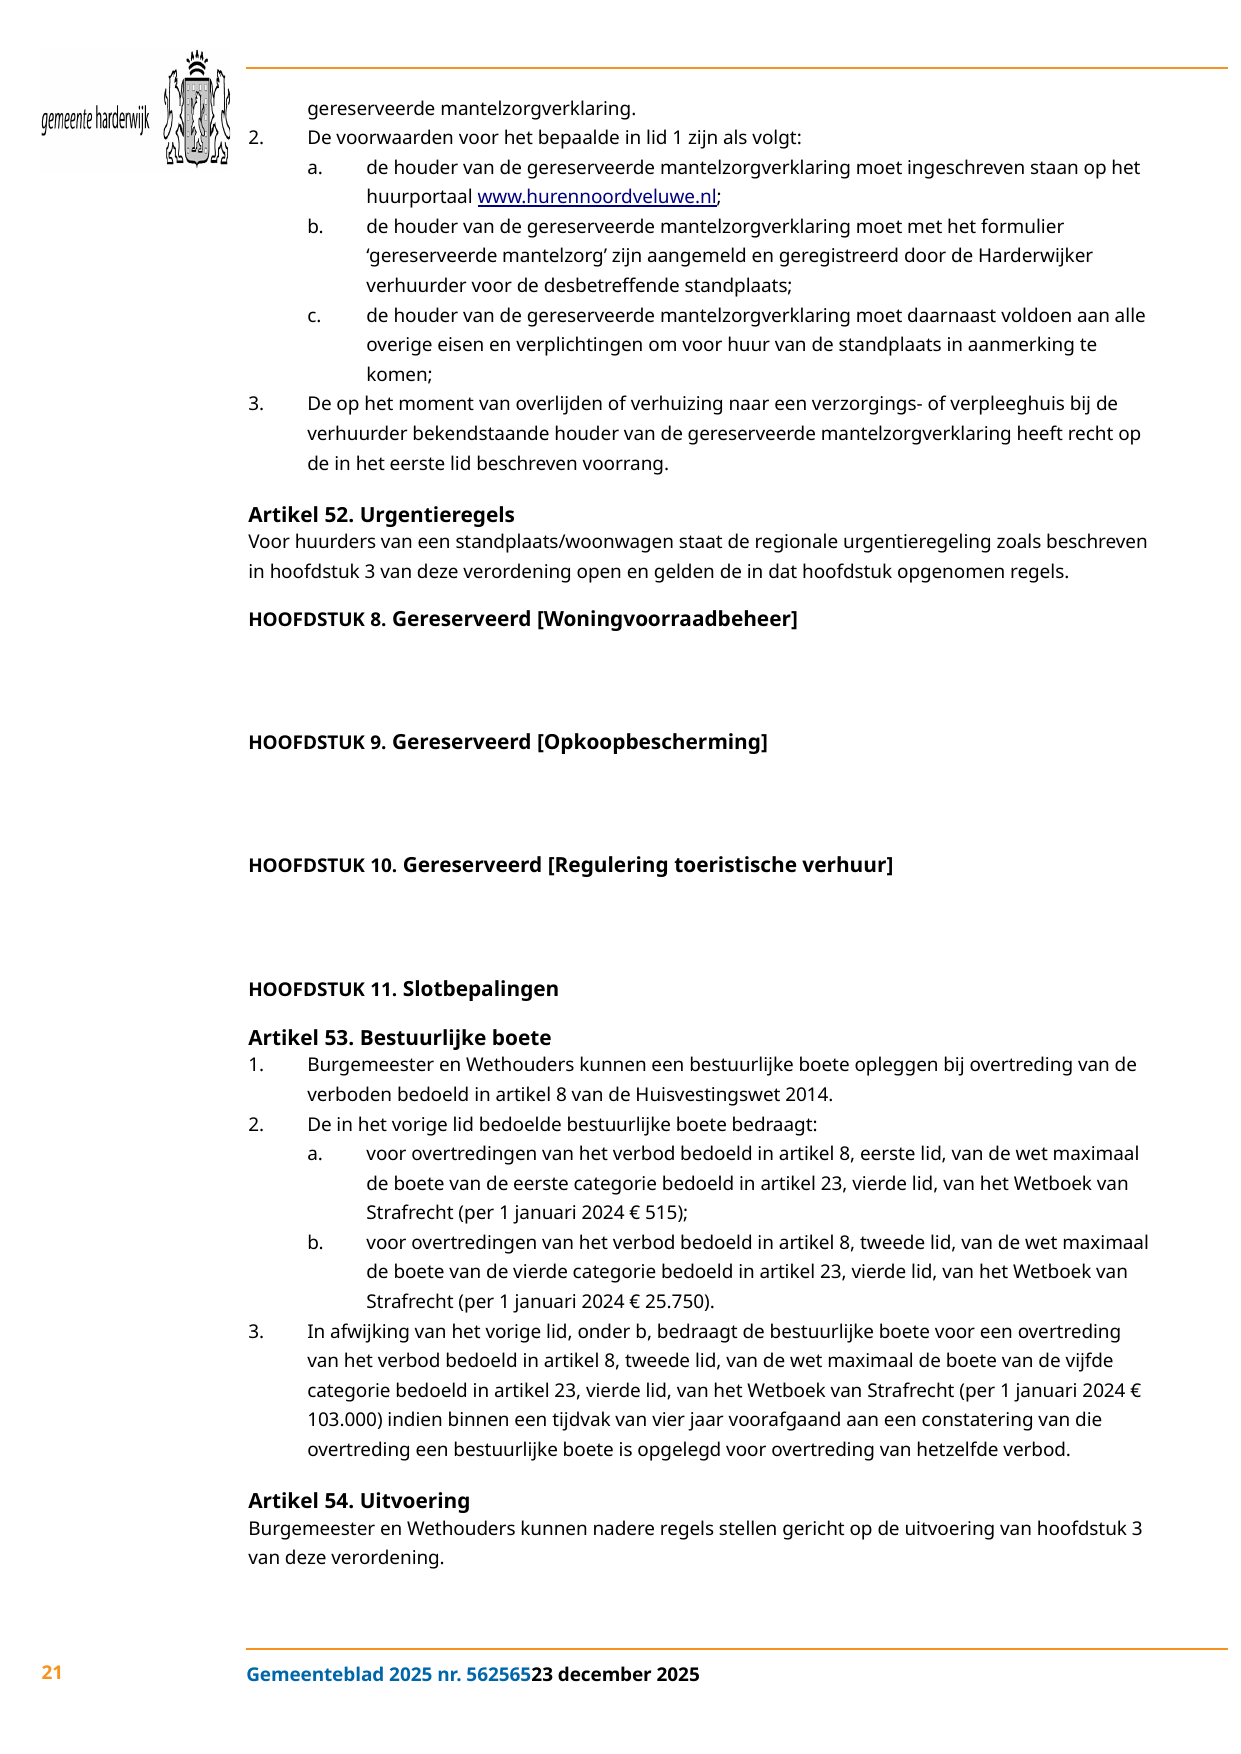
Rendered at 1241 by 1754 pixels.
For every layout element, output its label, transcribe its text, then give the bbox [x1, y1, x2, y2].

list de houder van de gereserveerde mantelzorgverklaring moet met het formulier ‘gereserveerde mantelzorg’ zijn aangemeld en geregistreerd door de Harderwijker verhuurder voor de desbetreffende standplaats; [307, 213, 1152, 298]
text Burgemeester en Wethouders kunnen nadere regels stellen gericht op de uitvoering van hoofdstuk 3 van deze verordening. [248, 1515, 1152, 1570]
list gereserveerde mantelzorgverklaring. [248, 95, 1152, 121]
list de houder van de gereserveerde mantelzorgverklaring moet daarnaast voldoen aan alle overige eisen en verplichtingen om voor huur van de standplaats in aanmerking te komen; [307, 302, 1152, 387]
list De in het vorige lid bedoelde bestuurlijke boete bedraagt: [248, 1111, 1152, 1136]
picture [41, 47, 231, 172]
text Artikel 52. Urgentieregels [248, 500, 1152, 529]
list In afwijking van het vorige lid, onder b, bedraagt de bestuurlijke boete voor een overtreding van het verbod bedoeld in artikel 8, tweede lid, van de wet maximaal de boete van de vijfde categorie bedoeld in artikel 23, vierde lid, van het Wetboek van Strafrecht (per 1 januari 2024 € 103.000) indien binnen een tijdvak van vier jaar voorafgaand aan een constatering van die overtreding een bestuurlijke boete is opgelegd voor overtreding van hetzelfde verbod. [248, 1318, 1152, 1462]
list De op het moment van overlijden of verhuizing naar een verzorgings- of verpleeghuis bij de verhuurder bekendstaande houder van de gereserveerde mantelzorgverklaring heeft recht op de in het eerste lid beschreven voorrang. [248, 391, 1152, 476]
text Voor huurders van een standplaats/woonwagen staat de regionale urgentieregeling zoals beschreven in hoofdstuk 3 van deze verordening open en gelden de in dat hoofdstuk opgenomen regels. [248, 529, 1152, 584]
list voor overtredingen van het verbod bedoeld in artikel 8, eerste lid, van de wet maximaal de boete van de eerste categorie bedoeld in artikel 23, vierde lid, van het Wetboek van Strafrecht (per 1 januari 2024 € 515); [307, 1140, 1152, 1225]
text Artikel 54. Uitvoering [248, 1487, 1152, 1515]
text HOOFDSTUK 10. Gereserveerd [Regulering toeristische verhuur] [248, 851, 1152, 879]
list voor overtredingen van het verbod bedoeld in artikel 8, tweede lid, van de wet maximaal de boete van de vierde categorie bedoeld in artikel 23, vierde lid, van het Wetboek van Strafrecht (per 1 januari 2024 € 25.750). [307, 1229, 1152, 1314]
text HOOFDSTUK 11. Slotbepalingen [248, 974, 1152, 1002]
list De voorwaarden voor het bepaalde in lid 1 zijn als volgt: [248, 124, 1152, 150]
text HOOFDSTUK 9. Gereserveerd [Opkoopbescherming] [248, 727, 1152, 756]
text HOOFDSTUK 8. Gereserveerd [Woningvoorraadbeheer] [248, 604, 1152, 632]
text Artikel 53. Bestuurlijke boete [248, 1023, 1152, 1052]
list Burgemeester en Wethouders kunnen een bestuurlijke boete opleggen bij overtreding van de verboden bedoeld in artikel 8 van de Huisvestingswet 2014. [248, 1052, 1152, 1107]
list de houder van de gereserveerde mantelzorgverklaring moet ingeschreven staan op het huurportaal www.hurennoordveluwe.nl; [307, 154, 1152, 209]
